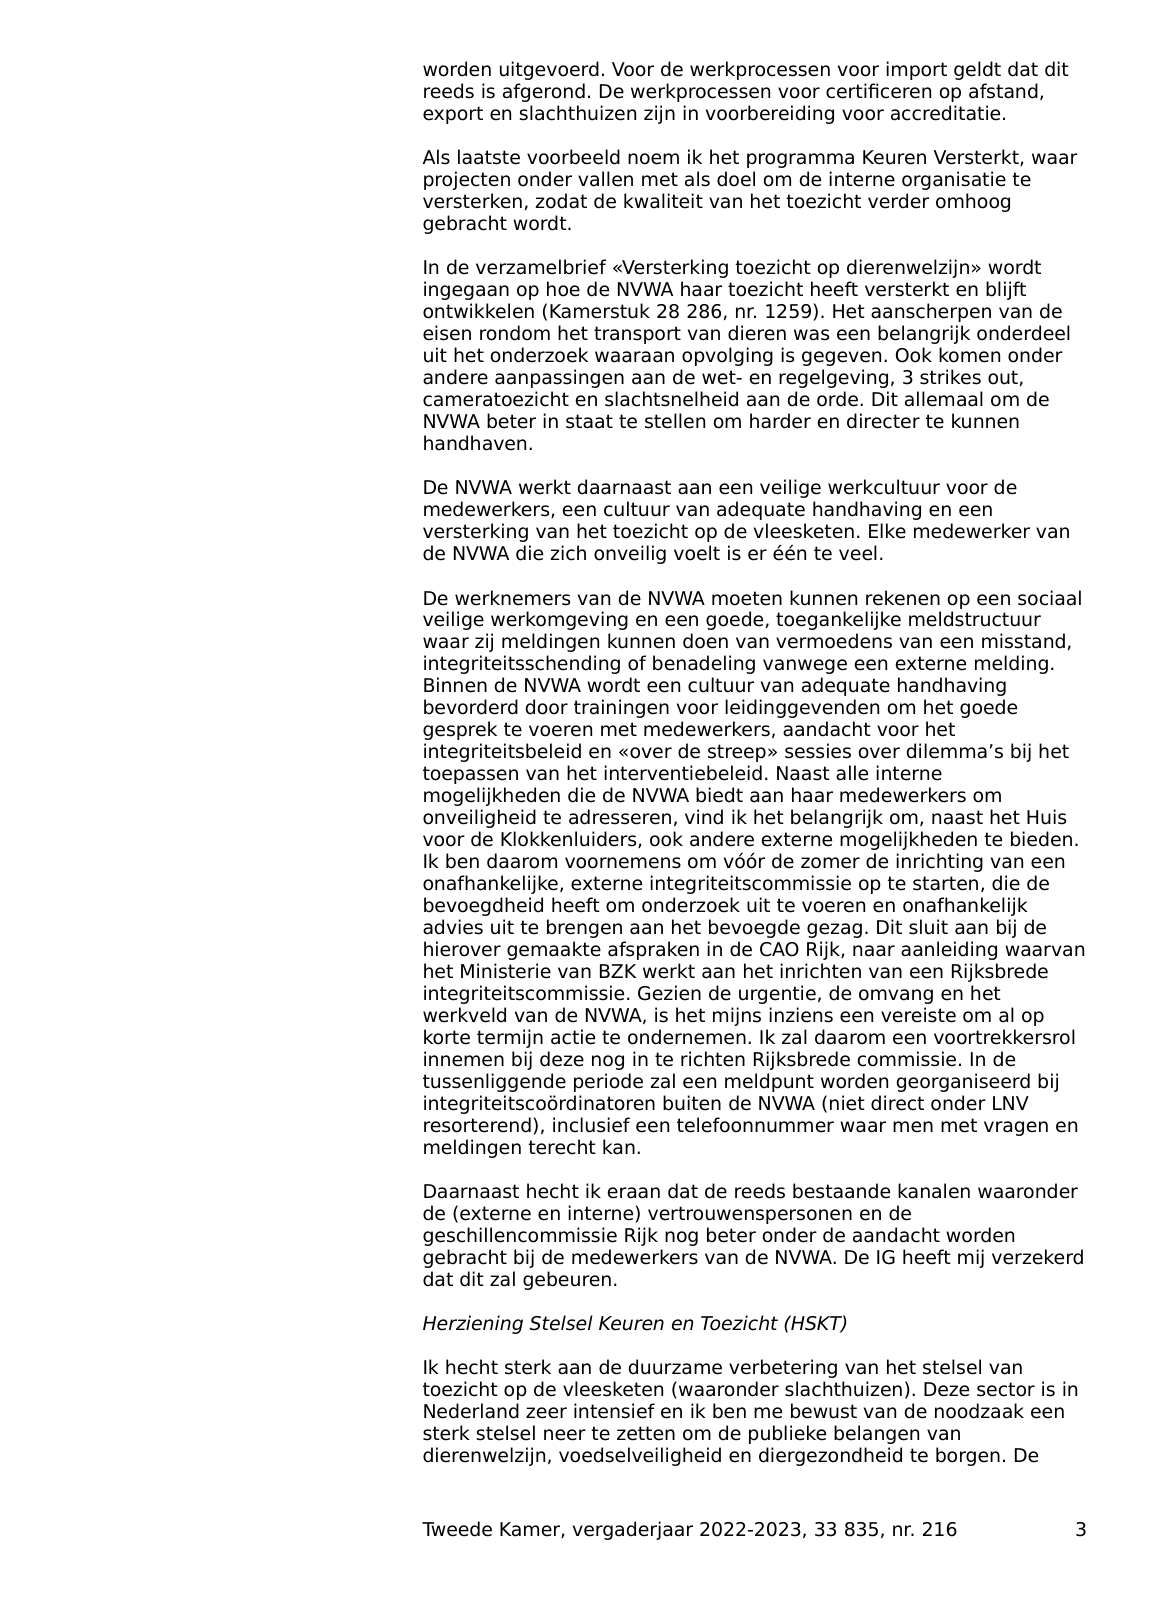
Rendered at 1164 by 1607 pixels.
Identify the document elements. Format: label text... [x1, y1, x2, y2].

text De werknemers van de NVWA moeten kunnen rekenen op een sociaal veilige werkomgeving en een goede, toegankelijke meldstructuur waar zij meldingen kunnen doen van vermoedens van een misstand, integriteitsschending of benadeling vanwege een externe melding. Binnen de NVWA wordt een cultuur van adequate handhaving bevorderd door trainingen voor leidinggevenden om het goede gesprek te voeren met medewerkers, aandacht voor het integriteitsbeleid en «over de streep» sessies over dilemma’s bij het toepassen van het interventiebeleid. Naast alle interne mogelijkheden die de NVWA biedt aan haar medewerkers om onveiligheid te adresseren, vind ik het belangrijk om, naast het Huis voor de Klokkenluiders, ook andere externe mogelijkheden te bieden. Ik ben daarom voornemens om vóór de zomer de inrichting van een onafhankelijke, externe integriteitscommissie op te starten, die de bevoegdheid heeft om onderzoek uit te voeren en onafhankelijk advies uit te brengen aan het bevoegde gezag. Dit sluit aan bij de hierover gemaakte afspraken in de CAO Rijk, naar aanleiding waarvan het Ministerie van BZK werkt aan het inrichten van een Rijksbrede integriteitscommissie. Gezien de urgentie, de omvang en het werkveld van de NVWA, is het mijns inziens een vereiste om al op korte termijn actie te ondernemen. Ik zal daarom een voortrekkersrol innemen bij deze nog in te richten Rijksbrede commissie. In de tussenliggende periode zal een meldpunt worden georganiseerd bij integriteitscoördinatoren buiten de NVWA (niet direct onder LNV resorterend), inclusief een telefoonnummer waar men met vragen en meldingen terecht kan. [422, 587, 1087, 1159]
text Ik hecht sterk aan de duurzame verbetering van het stelsel van toezicht op de vleesketen (waaronder slachthuizen). Deze sector is in Nederland zeer intensief en ik ben me bewust van de noodzaak een sterk stelsel neer te zetten om de publieke belangen van dierenwelzijn, voedselveiligheid en diergezondheid te borgen. De [422, 1357, 1087, 1467]
subtitle Herziening Stelsel Keuren en Toezicht (HSKT) [422, 1313, 1087, 1335]
text Als laatste voorbeeld noem ik het programma Keuren Versterkt, waar projecten onder vallen met als doel om de interne organisatie te versterken, zodat de kwaliteit van het toezicht verder omhoog gebracht wordt. [422, 147, 1087, 235]
text Daarnaast hecht ik eraan dat de reeds bestaande kanalen waaronder de (externe en interne) vertrouwenspersonen en de geschillencommissie Rijk nog beter onder de aandacht worden gebracht bij de medewerkers van de NVWA. De IG heeft mij verzekerd dat dit zal gebeuren. [422, 1181, 1087, 1291]
text De NVWA werkt daarnaast aan een veilige werkcultuur voor de medewerkers, een cultuur van adequate handhaving en een versterking van het toezicht op de vleesketen. Elke medewerker van de NVWA die zich onveilig voelt is er één te veel. [422, 477, 1087, 565]
text In de verzamelbrief «Versterking toezicht op dierenwelzijn» wordt ingegaan op hoe de NVWA haar toezicht heeft versterkt en blijft ontwikkelen (Kamerstuk 28 286, nr. 1259). Het aanscherpen van de eisen rondom het transport van dieren was een belangrijk onderdeel uit het onderzoek waaraan opvolging is gegeven. Ook komen onder andere aanpassingen aan de wet- en regelgeving, 3 strikes out, cameratoezicht en slachtsnelheid aan de orde. Dit allemaal om de NVWA beter in staat te stellen om harder en directer te kunnen handhaven. [422, 257, 1087, 455]
text worden uitgevoerd. Voor de werkprocessen voor import geldt dat dit reeds is afgerond. De werkprocessen voor certificeren op afstand, export en slachthuizen zijn in voorbereiding voor accreditatie. [422, 59, 1087, 125]
